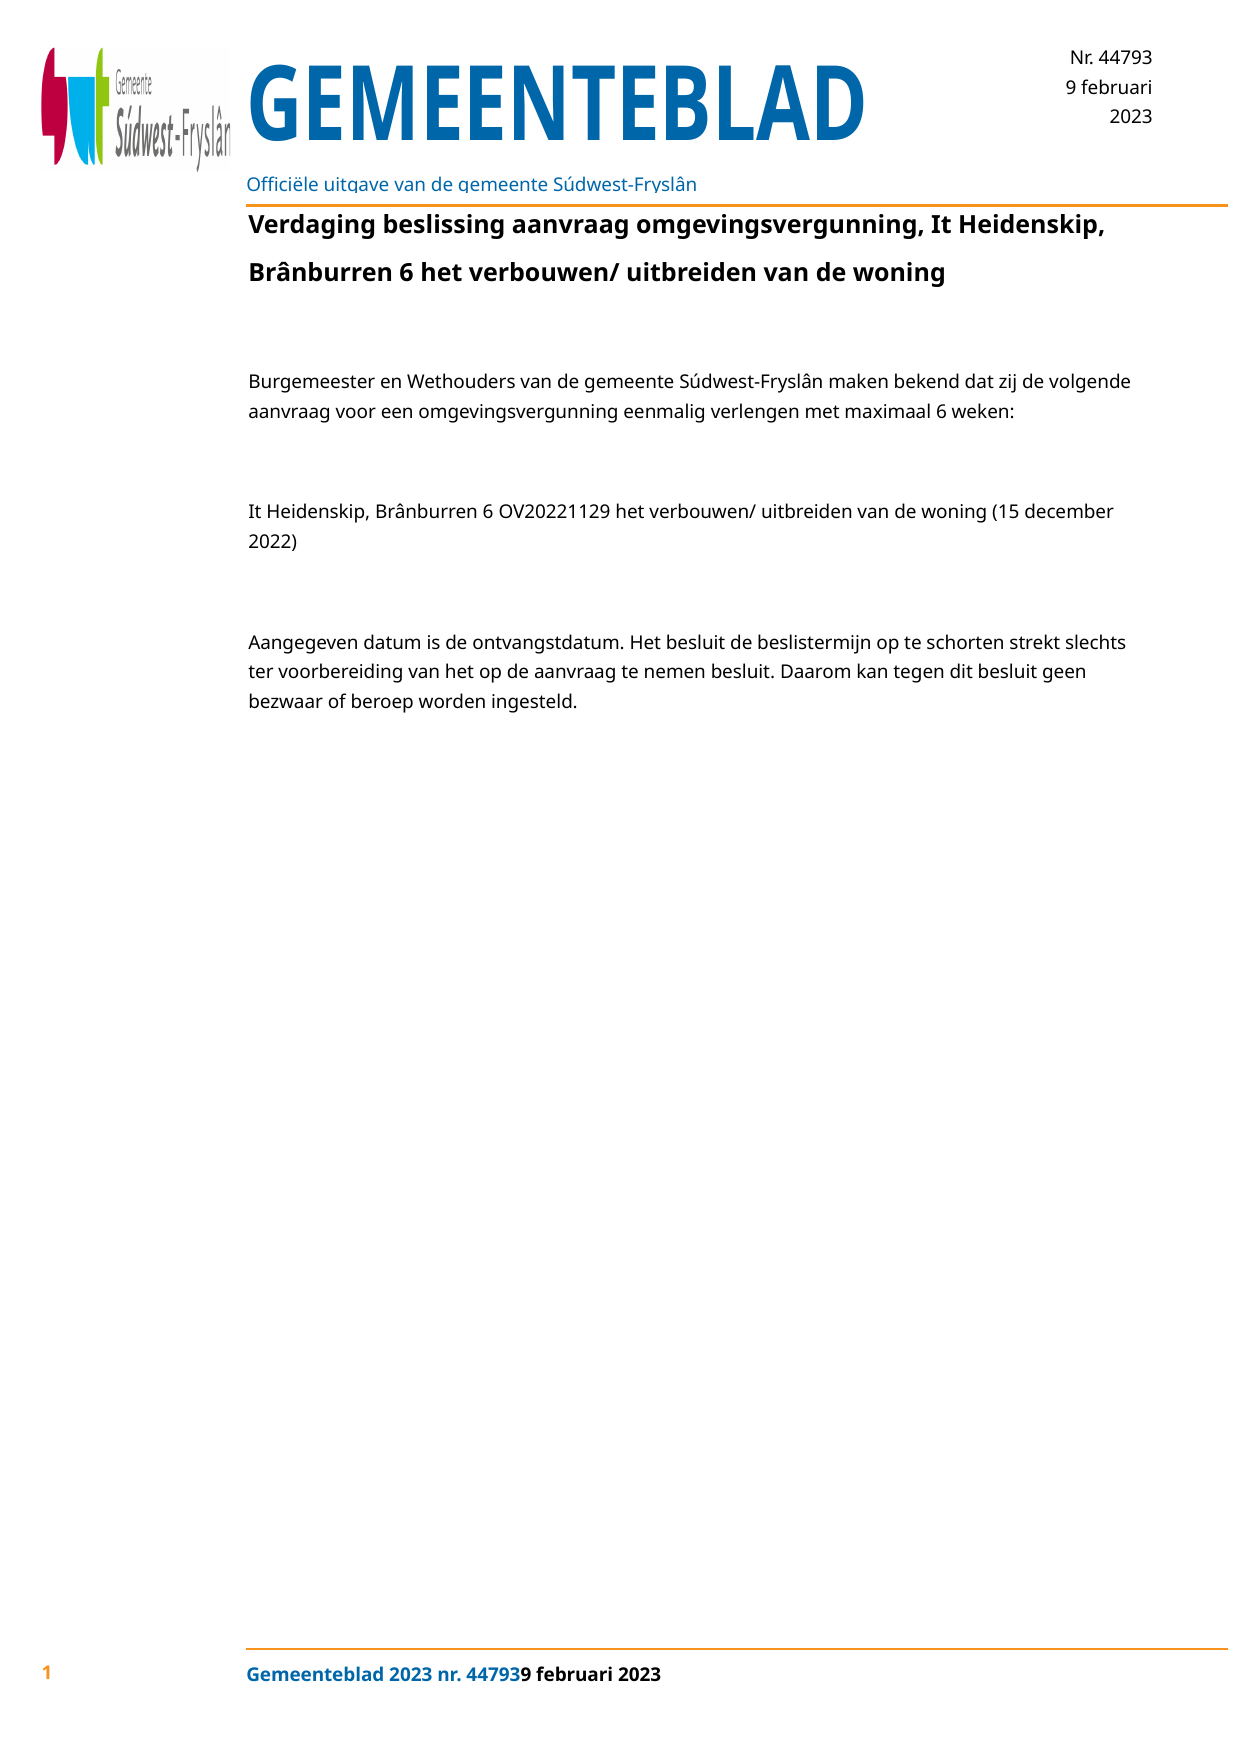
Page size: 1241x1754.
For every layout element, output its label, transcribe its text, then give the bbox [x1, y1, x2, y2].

text It Heidenskip, Brânburren 6 OV20221129 het verbouwen/ uitbreiden van de woning (15 december 2022) [248, 499, 1152, 554]
text Burgemeester en Wethouders van de gemeente Súdwest-Fryslân maken bekend dat zij de volgende aanvraag voor een omgevingsvergunning eenmalig verlengen met maximaal 6 weken: [248, 368, 1152, 424]
text Verdaging beslissing aanvraag omgevingsvergunning, It Heidenskip, Brânburren 6 het verbouwen/ uitbreiden van de woning [248, 207, 1152, 288]
text Aangegeven datum is de ontvangstdatum. Het besluit de beslistermijn op te schorten strekt slechts ter voorbereiding van het op de aanvraag te nemen besluit. Daarom kan tegen dit besluit geen bezwaar of beroep worden ingesteld. [248, 629, 1152, 714]
picture [41, 47, 231, 172]
